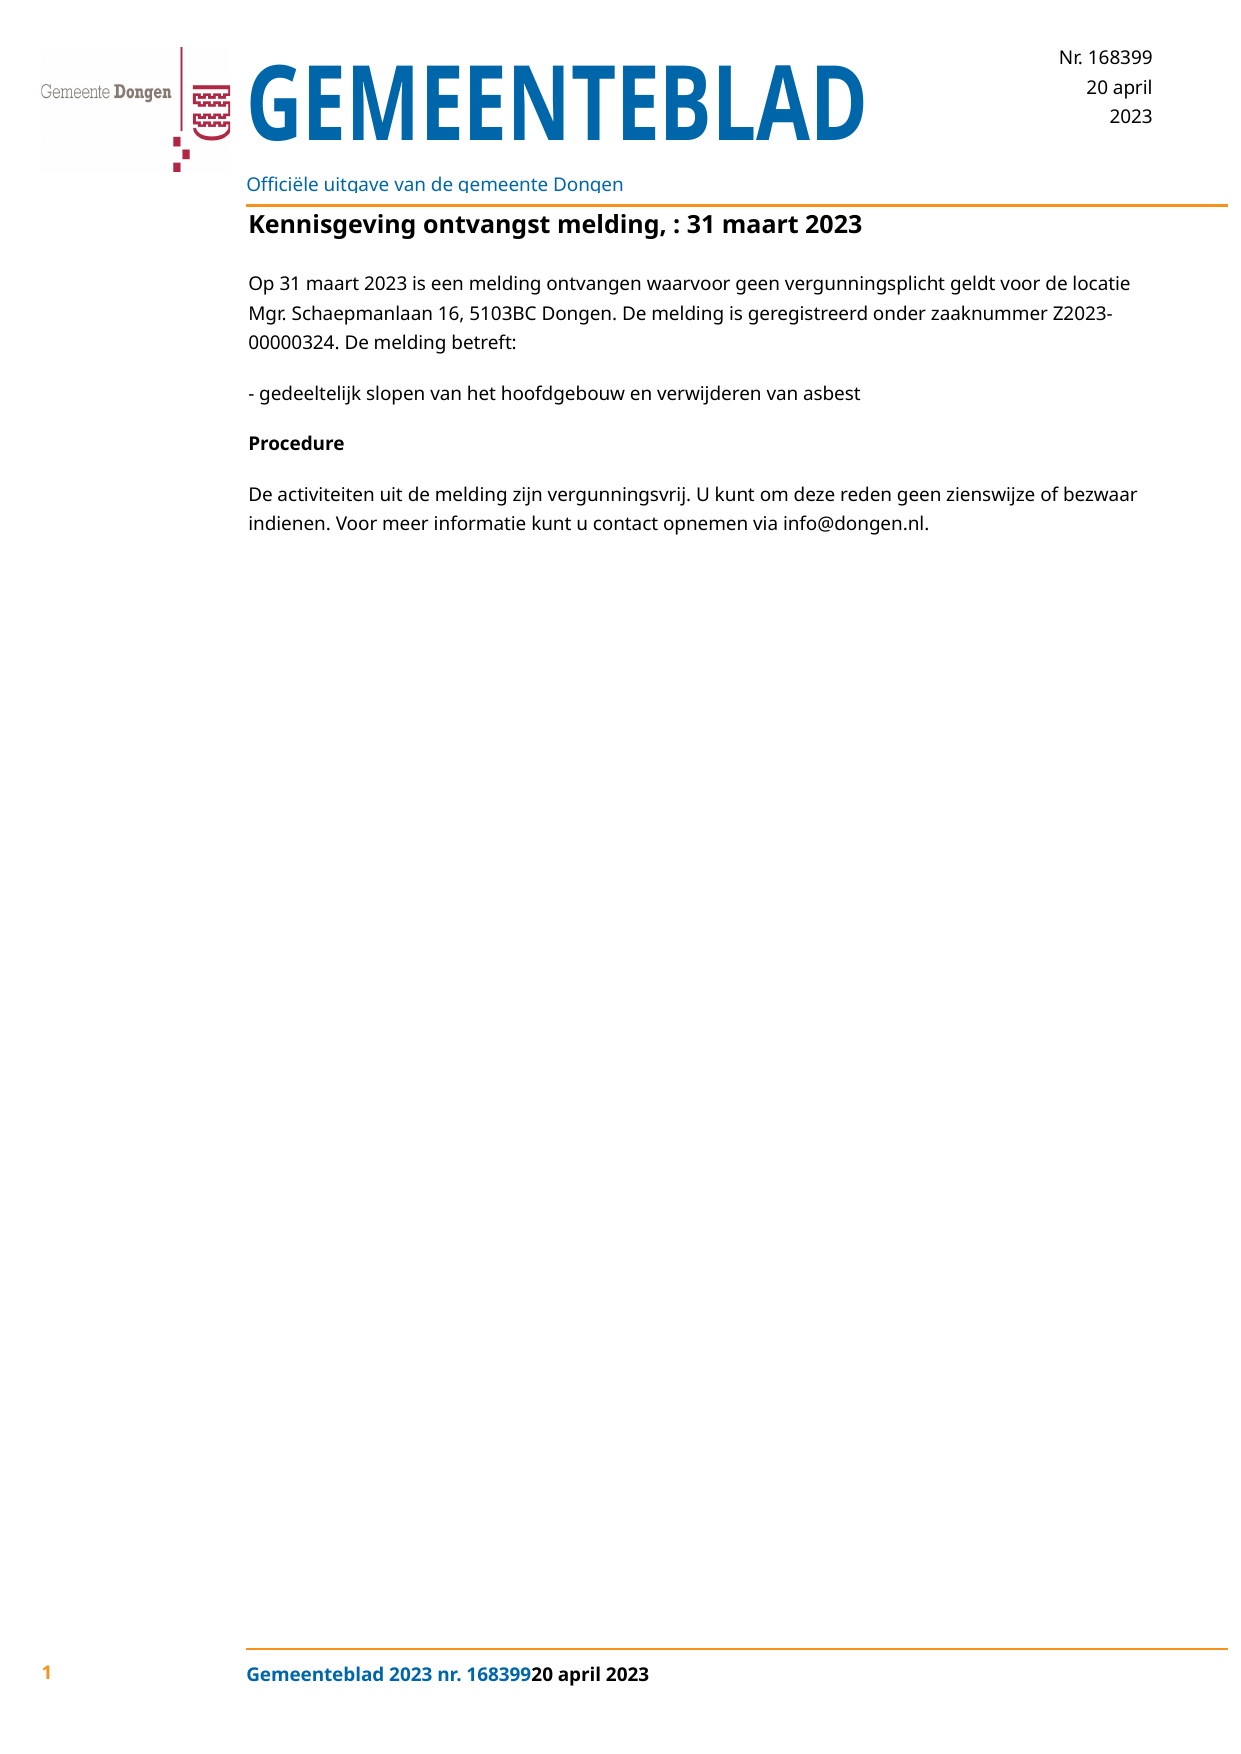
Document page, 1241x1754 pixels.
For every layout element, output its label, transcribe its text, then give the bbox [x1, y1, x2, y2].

text Op 31 maart 2023 is een melding ontvangen waarvoor geen vergunningsplicht geldt voor de locatie Mgr. Schaepmanlaan 16, 5103BC Dongen. De melding is geregistreerd onder zaaknummer Z2023-00000324. De melding betreft: [248, 270, 1152, 355]
text - gedeeltelijk slopen van het hoofdgebouw en verwijderen van asbest [248, 380, 1152, 406]
picture [41, 47, 231, 172]
text De activiteiten uit de melding zijn vergunningsvrij. U kunt om deze reden geen zienswijze of bezwaar indienen. Voor meer informatie kunt u contact opnemen via info@dongen.nl. [248, 481, 1152, 536]
text Kennisgeving ontvangst melding, : 31 maart 2023 [248, 207, 1152, 241]
text Procedure [248, 430, 1152, 456]
